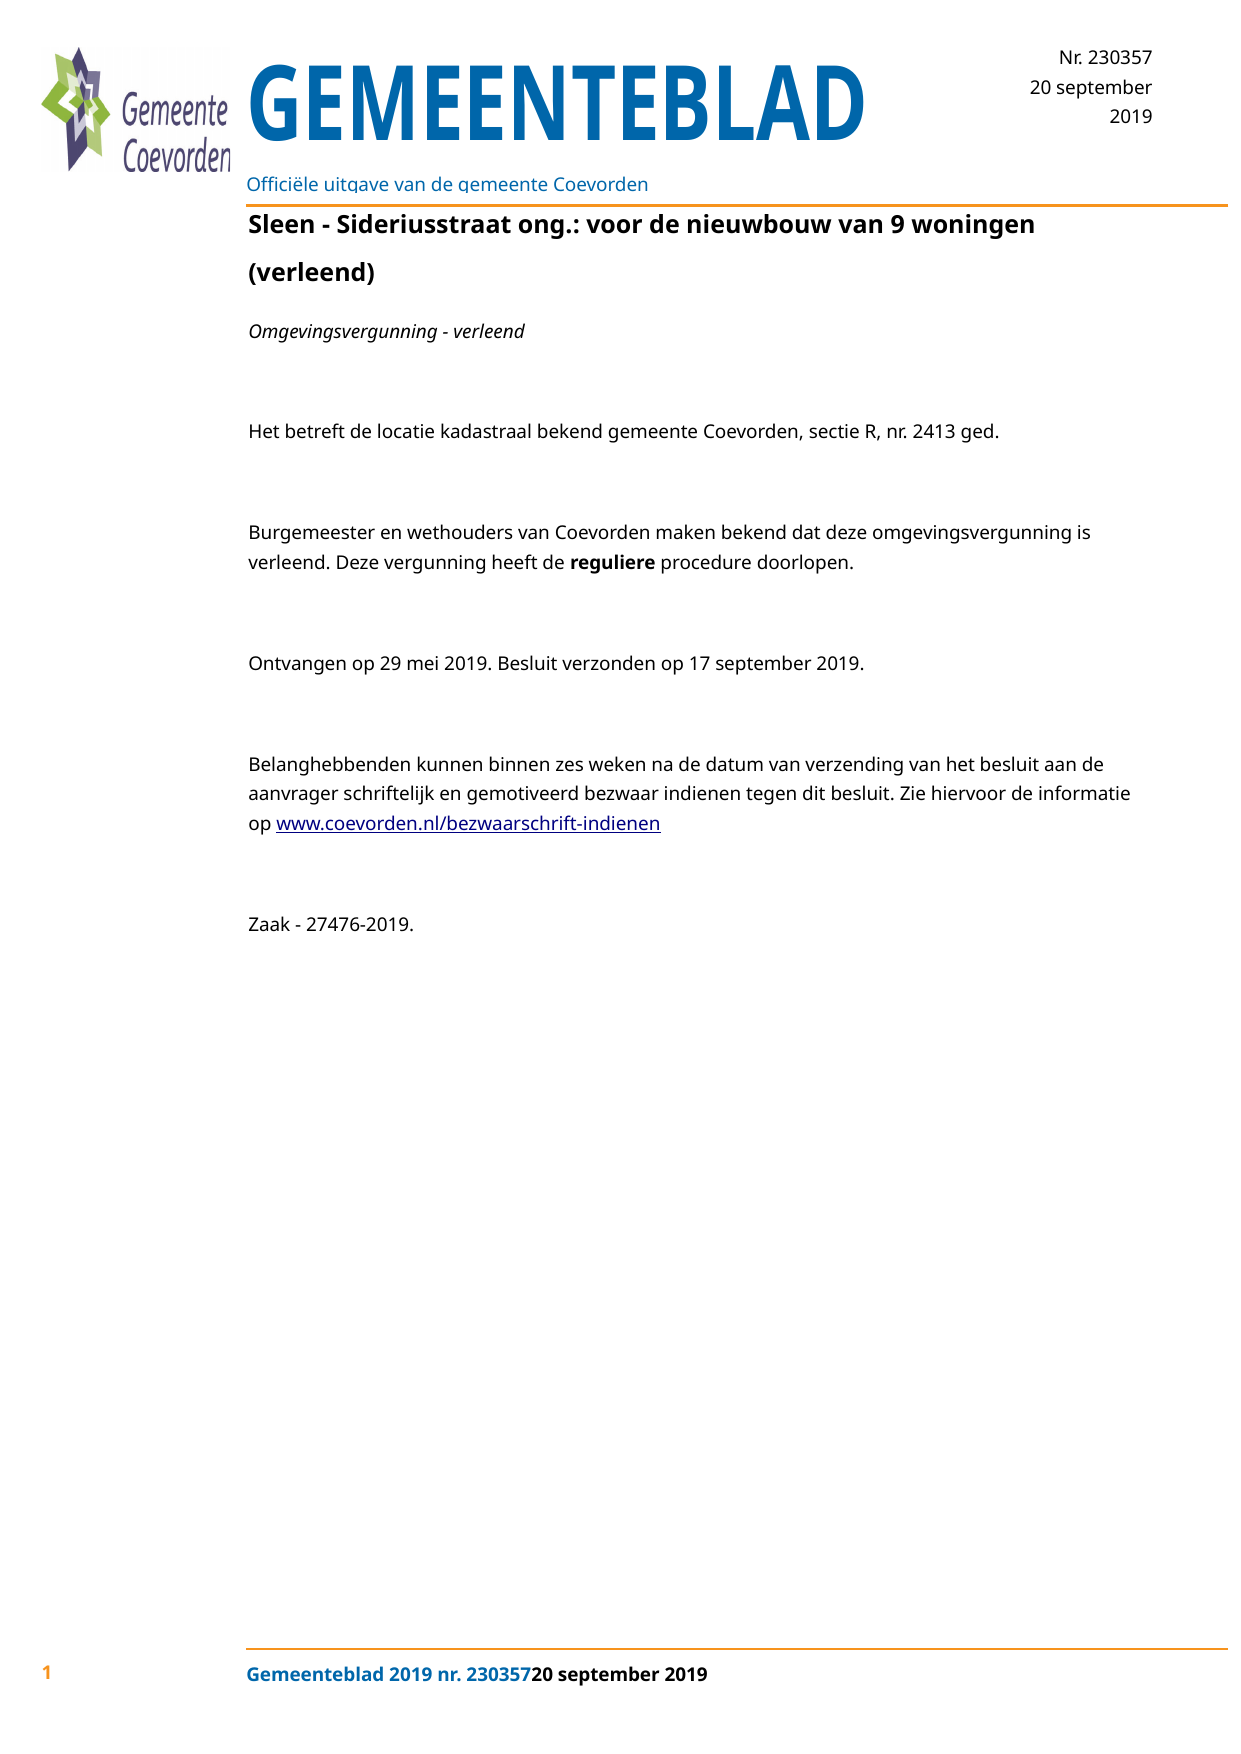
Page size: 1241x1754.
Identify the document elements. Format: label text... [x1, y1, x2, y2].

text Belanghebbenden kunnen binnen zes weken na de datum van verzending van het besluit aan de aanvrager schriftelijk en gemotiveerd bezwaar indienen tegen dit besluit. Zie hiervoor de informatie op www.coevorden.nl/bezwaarschrift-indienen [248, 751, 1152, 836]
text Zaak - 27476-2019. [248, 911, 1152, 937]
text Het betreft de locatie kadastraal bekend gemeente Coevorden, sectie R, nr. 2413 ged. [248, 419, 1152, 444]
picture [41, 47, 231, 172]
text Sleen - Sideriusstraat ong.: voor de nieuwbouw van 9 woningen (verleend) [248, 207, 1152, 288]
text Omgevingsvergunning - verleend [248, 318, 1152, 344]
text Burgemeester en wethouders van Coevorden maken bekend dat deze omgevingsvergunning is verleend. Deze vergunning heeft de reguliere procedure doorlopen. [248, 519, 1152, 575]
text Ontvangen op 29 mei 2019. Besluit verzonden op 17 september 2019. [248, 650, 1152, 676]
